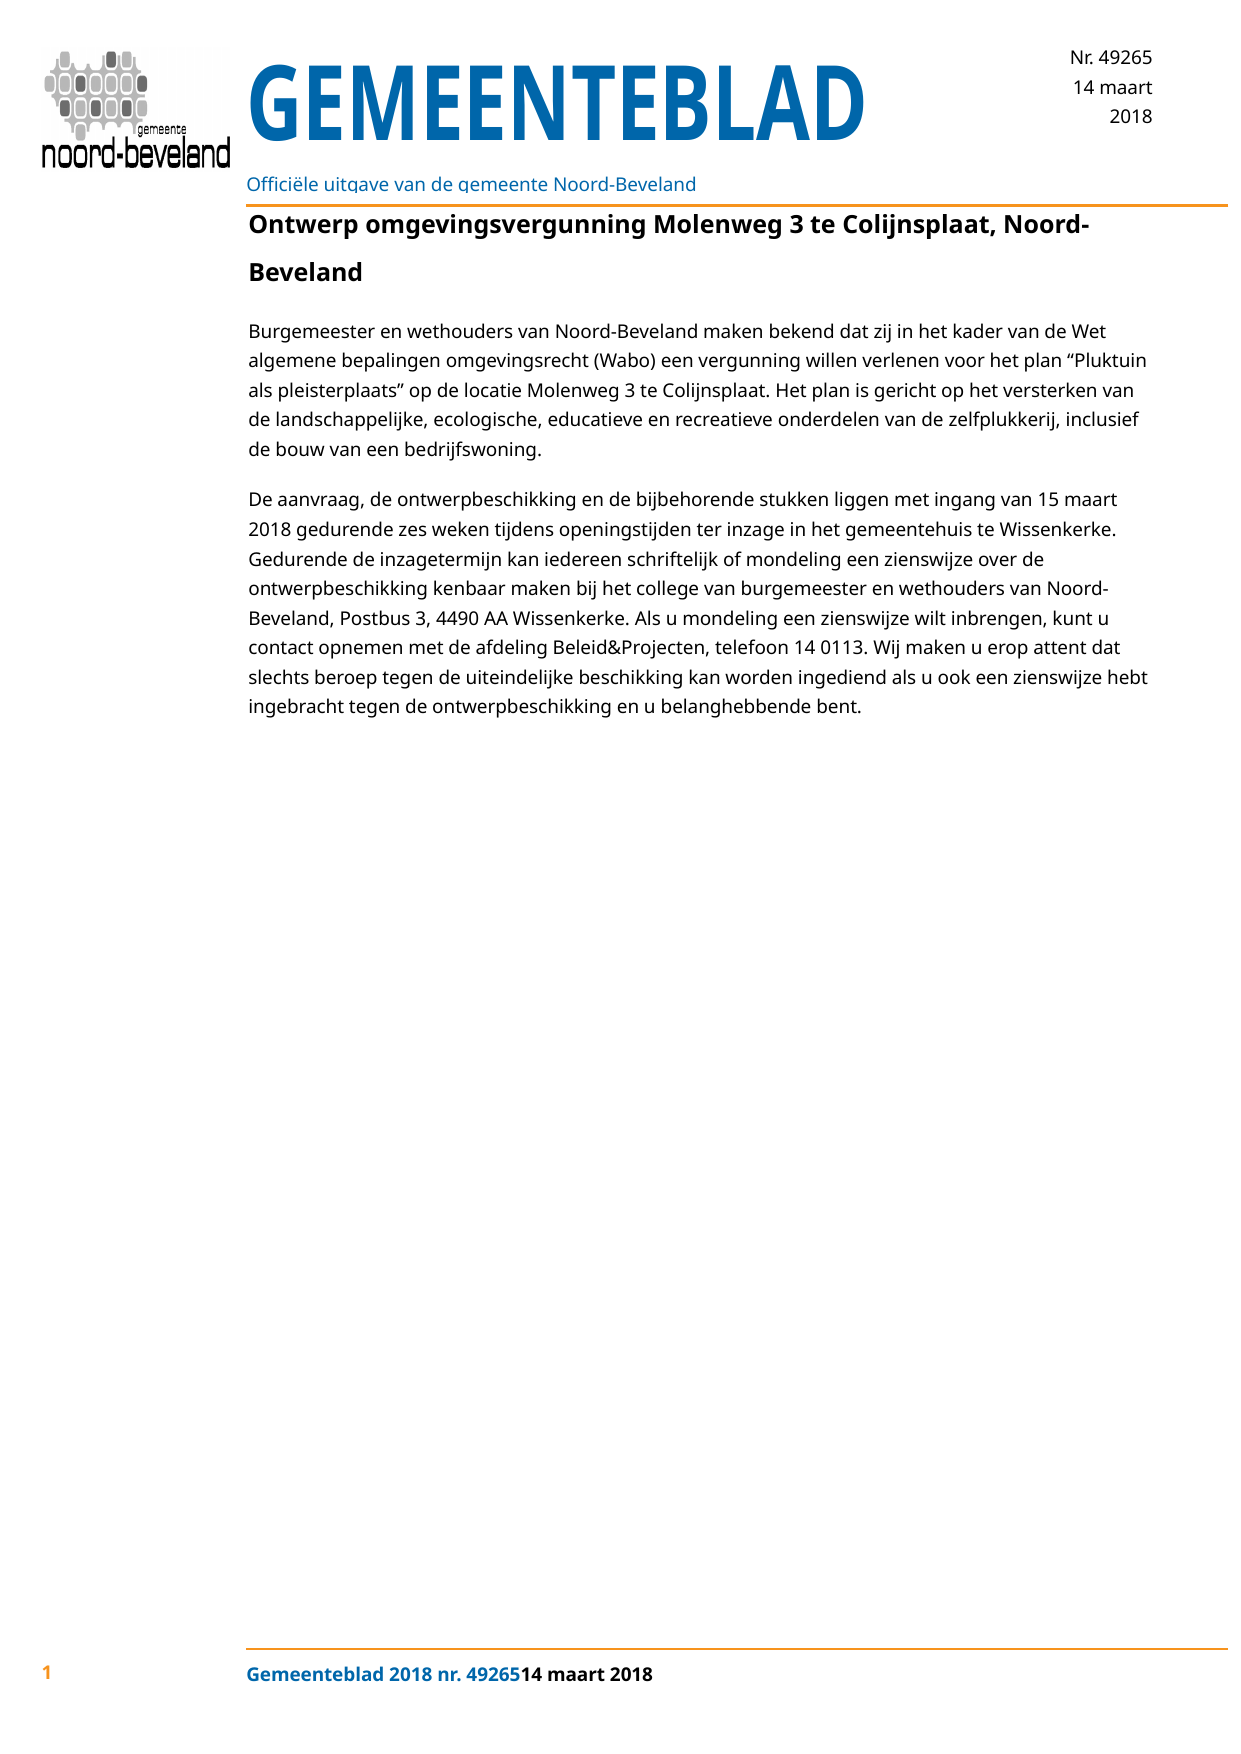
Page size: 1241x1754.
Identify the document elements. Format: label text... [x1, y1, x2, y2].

picture [41, 47, 231, 172]
text De aanvraag, de ontwerpbeschikking en de bijbehorende stukken liggen met ingang van 15 maart 2018 gedurende zes weken tijdens openingstijden ter inzage in het gemeentehuis te Wissenkerke. Gedurende de inzagetermijn kan iedereen schriftelijk of mondeling een zienswijze over de ontwerpbeschikking kenbaar maken bij het college van burgemeester en wethouders van Noord-Beveland, Postbus 3, 4490 AA Wissenkerke. Als u mondeling een zienswijze wilt inbrengen, kunt u contact opnemen met de afdeling Beleid&Projecten, telefoon 14 0113. Wij maken u erop attent dat slechts beroep tegen de uiteindelijke beschikking kan worden ingediend als u ook een zienswijze hebt ingebracht tegen de ontwerpbeschikking en u belanghebbende bent. [248, 487, 1152, 719]
text Ontwerp omgevingsvergunning Molenweg 3 te Colijnsplaat, Noord-Beveland [248, 207, 1152, 288]
text Burgemeester en wethouders van Noord-Beveland maken bekend dat zij in het kader van de Wet algemene bepalingen omgevingsrecht (Wabo) een vergunning willen verlenen voor het plan “Pluktuin als pleisterplaats” op de locatie Molenweg 3 te Colijnsplaat. Het plan is gericht op het versterken van de landschappelijke, ecologische, educatieve en recreatieve onderdelen van de zelfplukkerij, inclusief de bouw van een bedrijfswoning. [248, 318, 1152, 462]
